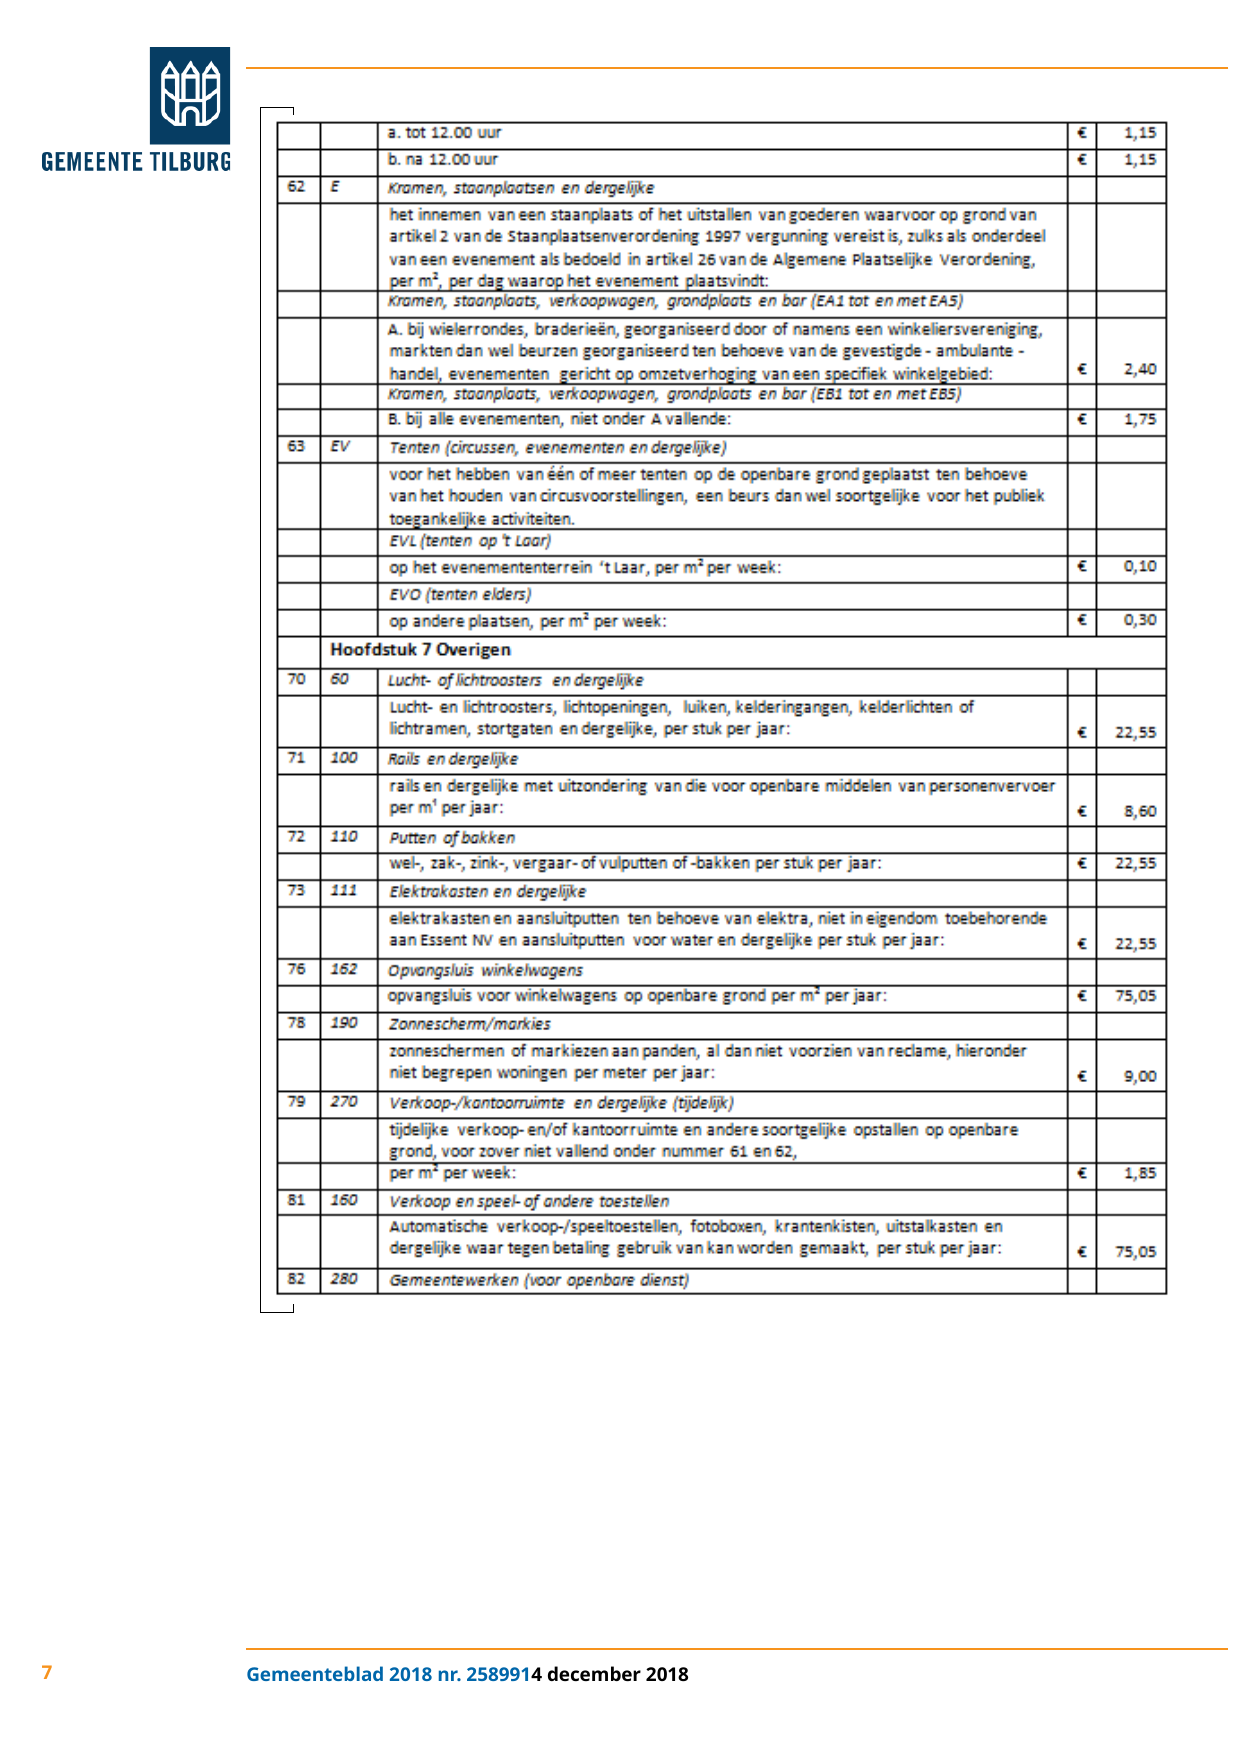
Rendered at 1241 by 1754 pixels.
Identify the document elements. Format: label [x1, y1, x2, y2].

picture [41, 47, 231, 172]
picture [268, 115, 1173, 1304]
